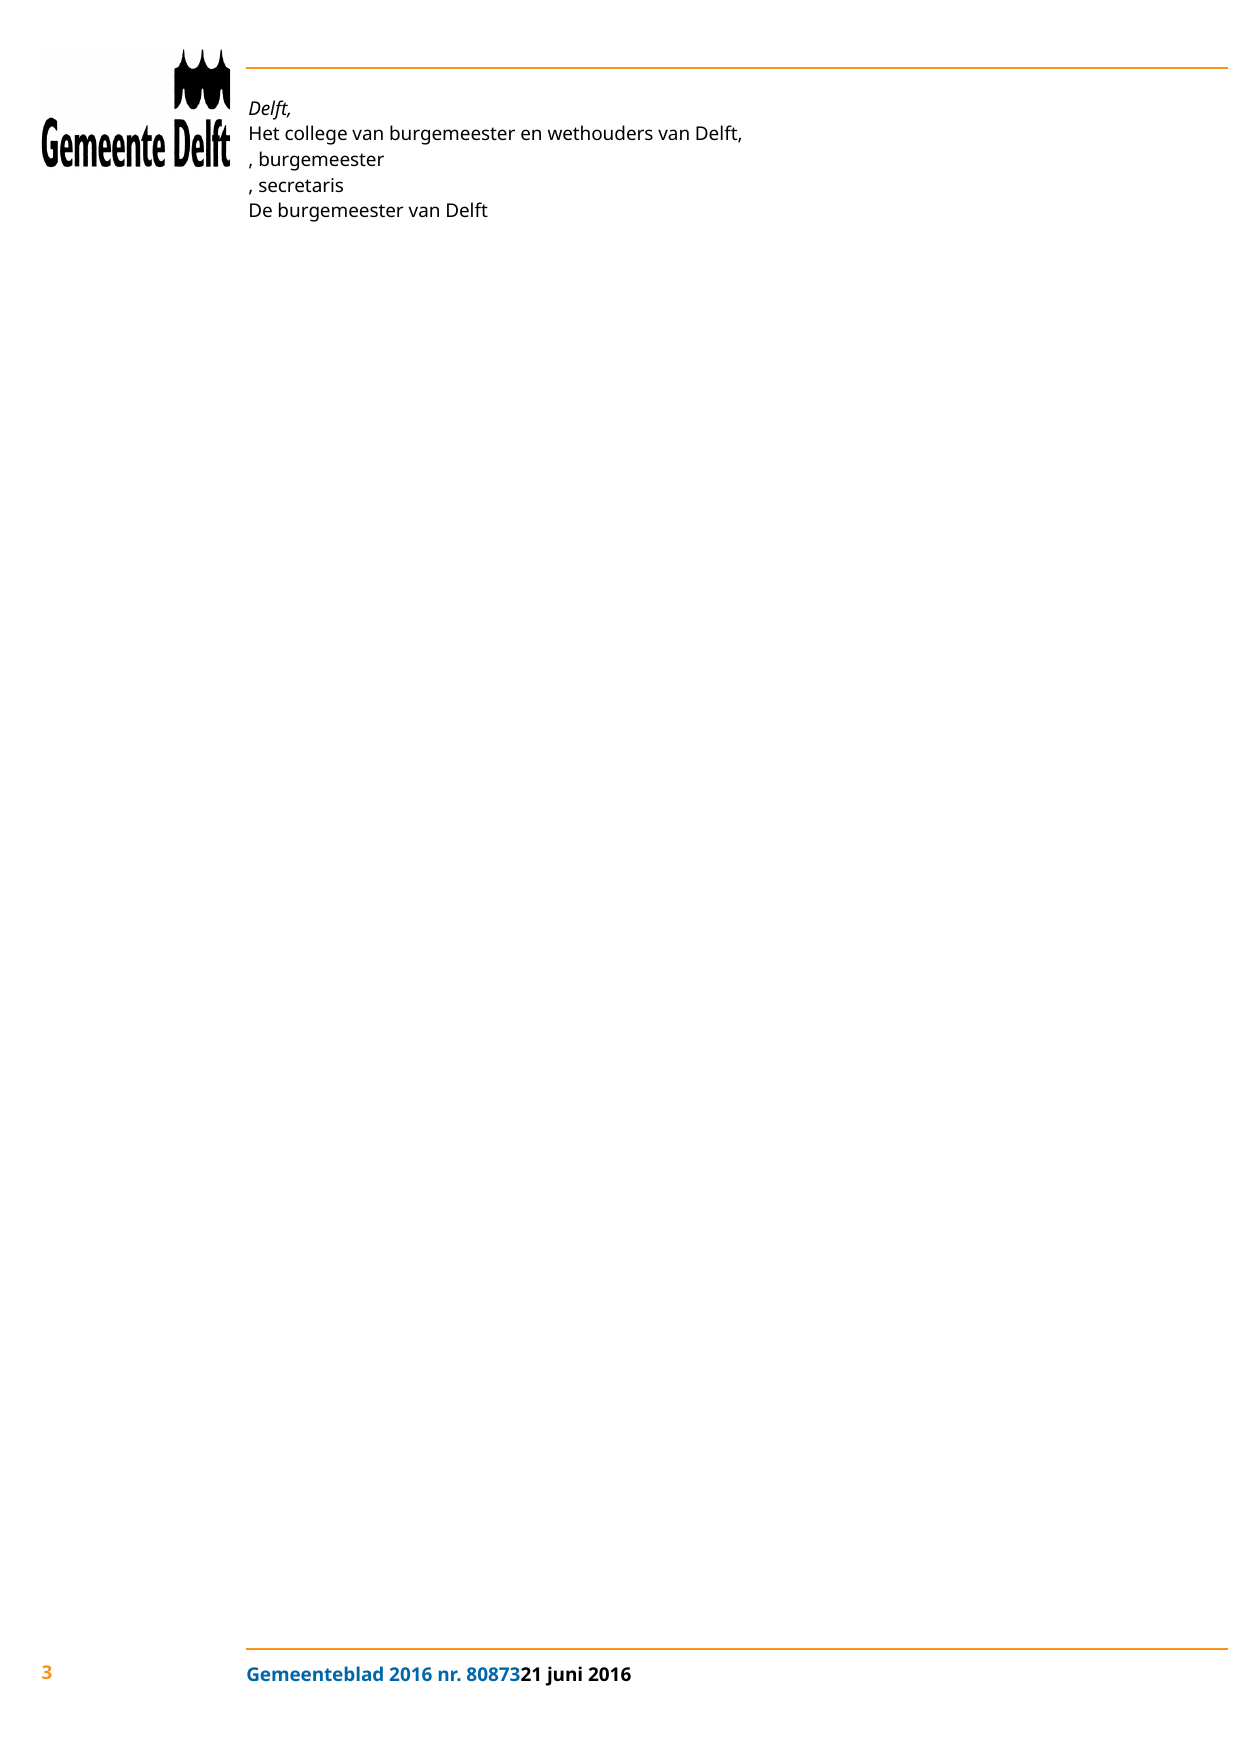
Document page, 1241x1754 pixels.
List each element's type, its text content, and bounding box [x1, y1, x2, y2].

text Het college van burgemeester en wethouders van Delft, [248, 121, 1152, 146]
text De burgemeester van Delft [248, 198, 1152, 223]
text Delft, [248, 95, 1152, 121]
text , burgemeester [248, 146, 1152, 172]
picture [41, 47, 231, 172]
text , secretaris [248, 172, 1152, 198]
